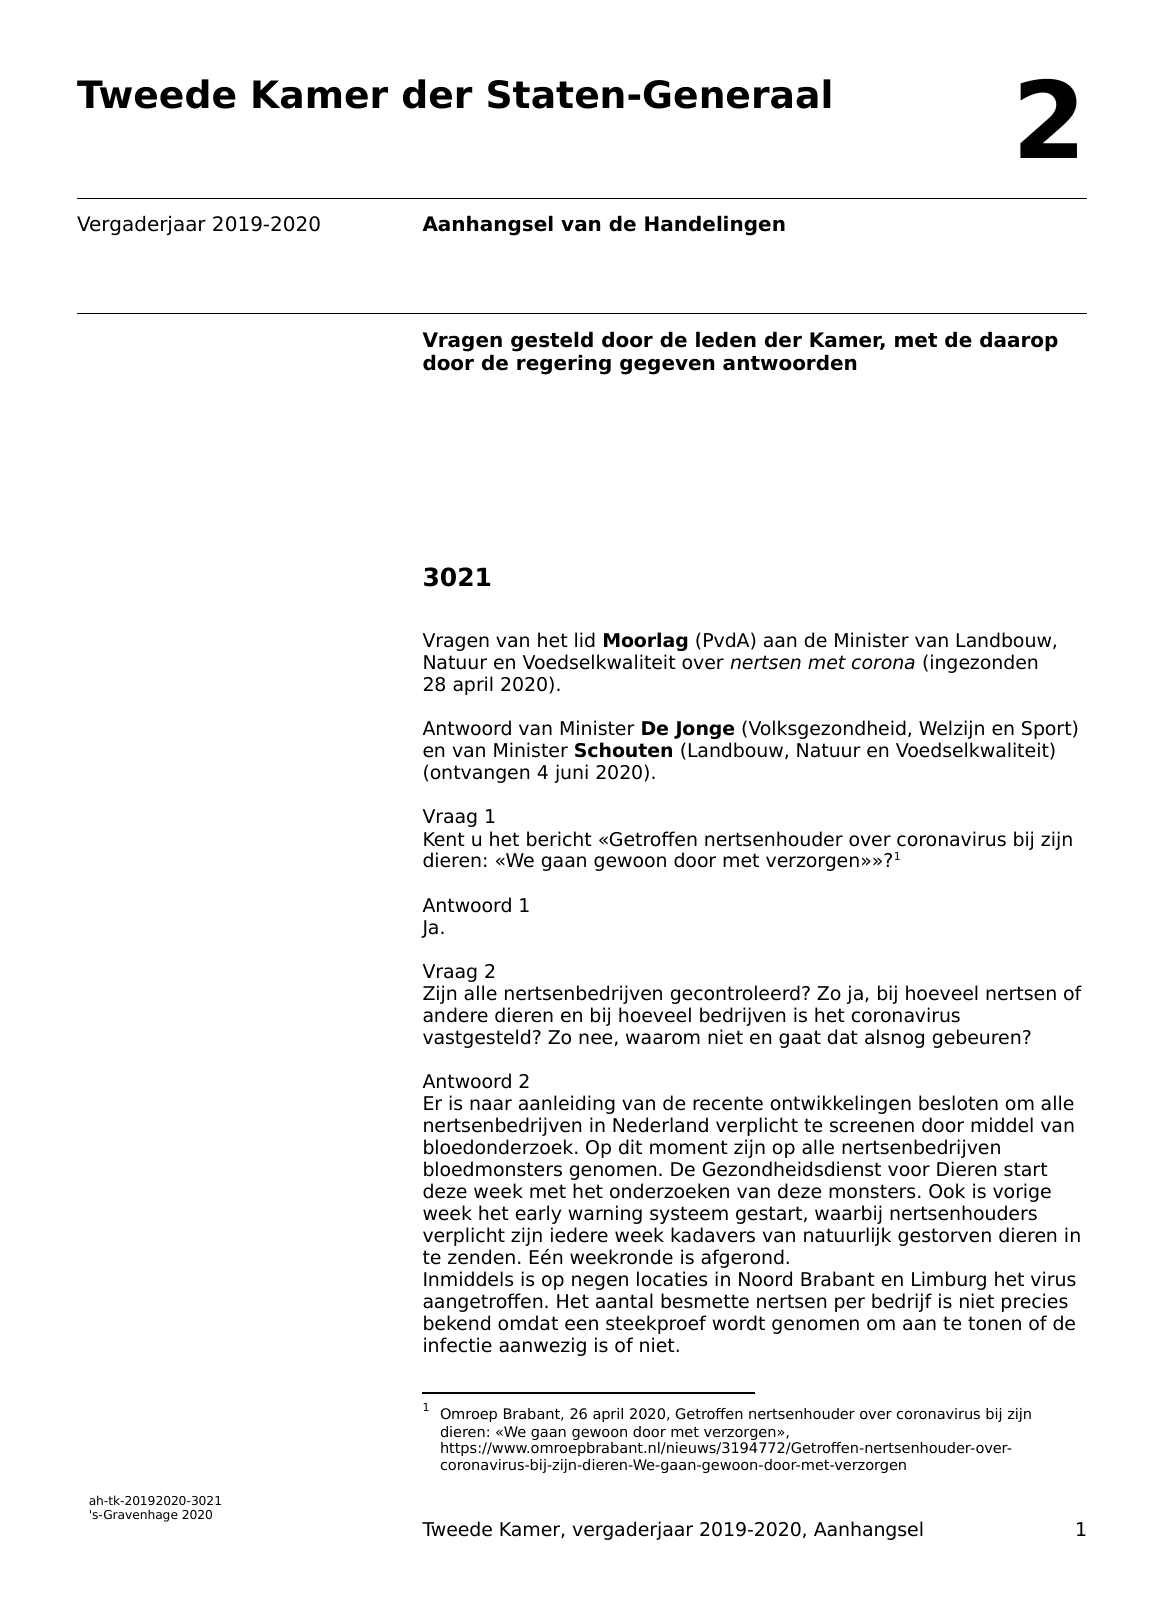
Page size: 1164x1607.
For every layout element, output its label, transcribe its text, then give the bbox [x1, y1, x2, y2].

table_cell Vergaderjaar 2019-2020 [77, 199, 422, 313]
text Antwoord 2 [422, 1071, 1087, 1093]
table_header 2 [886, 59, 1087, 198]
table_cell Vragen gesteld door de leden der Kamer, met de daarop door de regering gegeven antwoorden [422, 314, 1087, 375]
text 3021 [422, 563, 1087, 592]
table_cell [77, 314, 422, 375]
text Ja. [422, 917, 1087, 938]
text Omroep Brabant, 26 april 2020, Getroffen nertsenhouder over coronavirus bij zijn dieren: «We gaan gewoon door met verzorgen», https://www.omroepbrabant.nl/nieuws/3194772/Getroffen-nertsenhouder-over-coronavirus-bij-zijn-dieren-We-gaan-gewoon-door-met-verzorgen [422, 1402, 1087, 1474]
text Antwoord van Minister De Jonge (Volksgezondheid, Welzijn en Sport) en van Minister Schouten (Landbouw, Natuur en Voedselkwaliteit) (ontvangen 4 juni 2020). [422, 718, 1087, 784]
text Er is naar aanleiding van de recente ontwikkelingen besloten om alle nertsenbedrijven in Nederland verplicht te screenen door middel van bloedonderzoek. Op dit moment zijn op alle nertsenbedrijven bloedmonsters genomen. De Gezondheidsdienst voor Dieren start deze week met het onderzoeken van deze monsters. Ook is vorige week het early warning systeem gestart, waarbij nertsenhouders verplicht zijn iedere week kadavers van natuurlijk gestorven dieren in te zenden. Eén weekronde is afgerond. [422, 1093, 1087, 1269]
text Vragen van het lid Moorlag (PvdA) aan de Minister van Landbouw, Natuur en Voedselkwaliteit over nertsen met corona (ingezonden 28 april 2020). [422, 630, 1087, 696]
text Antwoord 1 [422, 894, 1087, 917]
text Kent u het bericht «Getroffen nertsenhouder over coronavirus bij zijn dieren: «We gaan gewoon door met verzorgen»»? [422, 828, 1087, 872]
text 's-Gravenhage 2020 [88, 1508, 323, 1522]
text Vraag 1 [422, 806, 1087, 828]
text Zijn alle nertsenbedrijven gecontroleerd? Zo ja, bij hoeveel nertsen of andere dieren en bij hoeveel bedrijven is het coronavirus vastgesteld? Zo nee, waarom niet en gaat dat alsnog gebeuren? [422, 983, 1087, 1049]
table_header Tweede Kamer der Staten-Generaal [77, 59, 886, 198]
text Inmiddels is op negen locaties in Noord Brabant en Limburg het virus aangetroffen. Het aantal besmette nertsen per bedrijf is niet precies bekend omdat een steekproef wordt genomen om aan te tonen of de infectie aanwezig is of niet. [422, 1269, 1087, 1357]
text Vraag 2 [422, 961, 1087, 983]
table_cell Aanhangsel van de Handelingen [422, 199, 1087, 313]
text ah-tk-20192020-3021 [88, 1494, 323, 1508]
